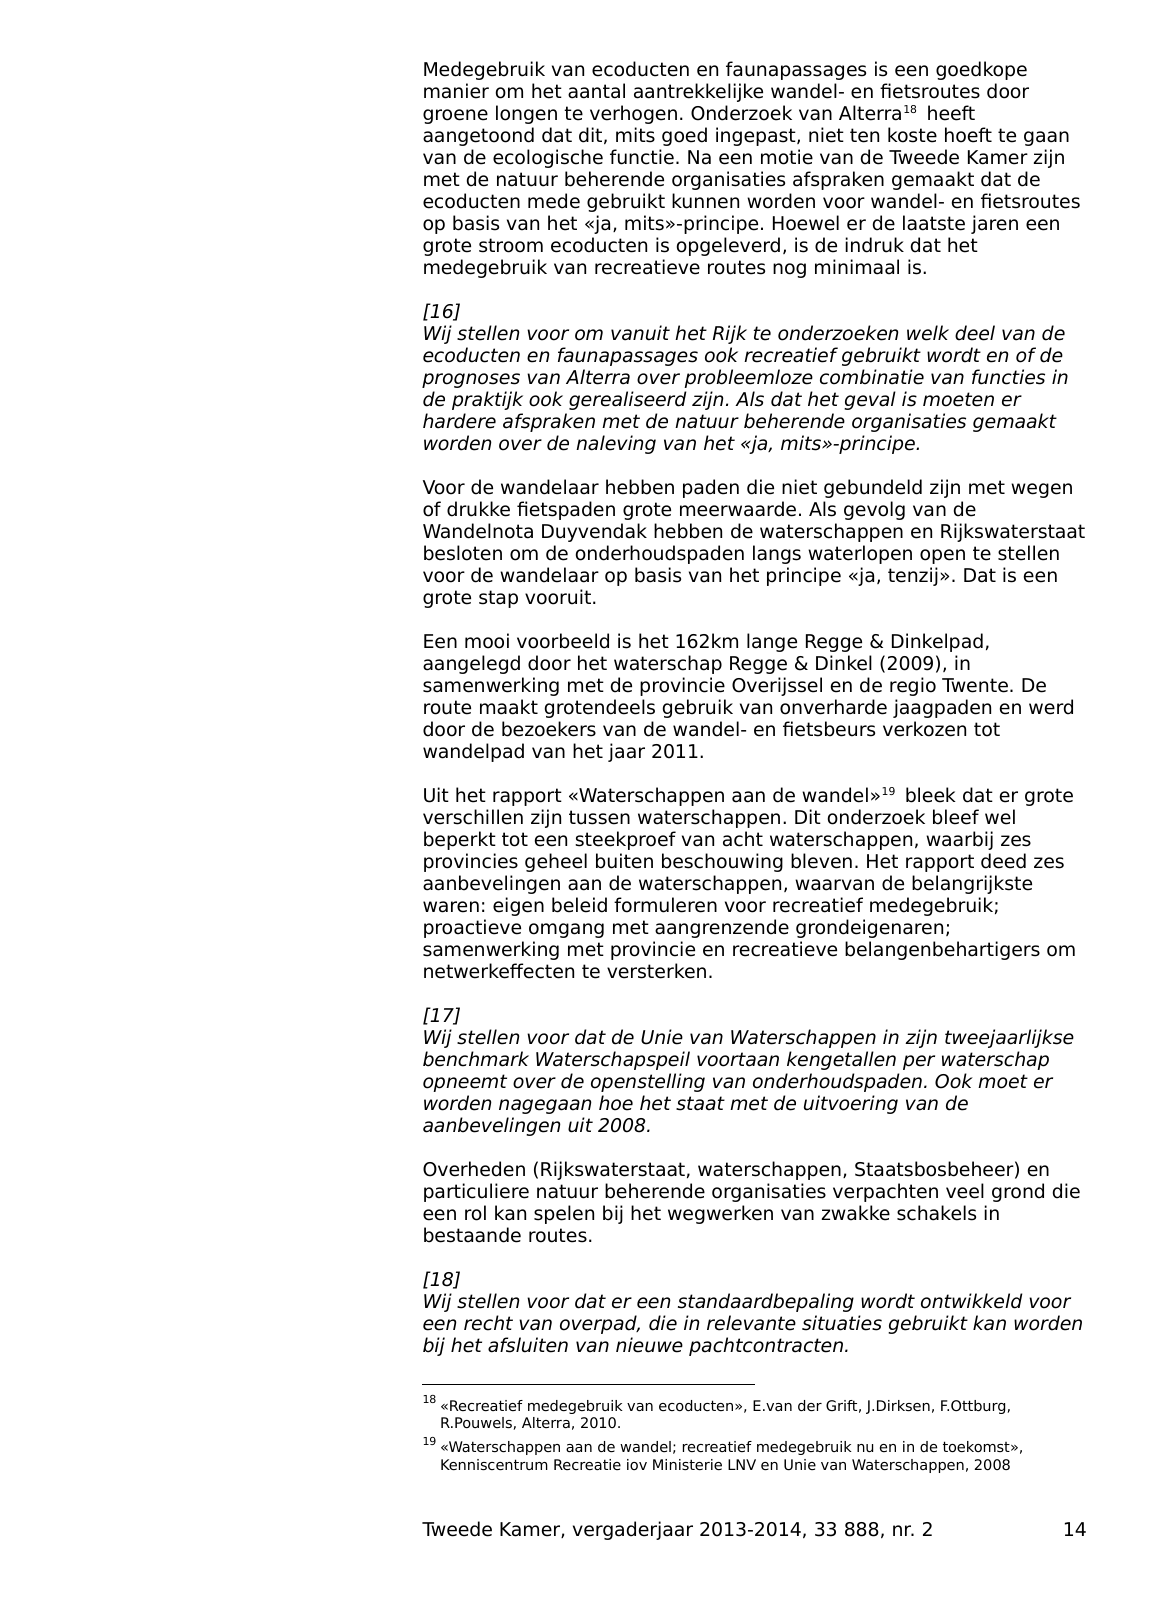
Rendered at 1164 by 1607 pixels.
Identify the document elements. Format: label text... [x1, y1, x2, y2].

text «Waterschappen aan de wandel; recreatief medegebruik nu en in de toekomst», Kenniscentrum Recreatie iov Ministerie LNV en Unie van Waterschappen, 2008 [422, 1435, 1087, 1474]
text [16] [422, 301, 1087, 323]
text «Recreatief medegebruik van ecoducten», E.van der Grift, J.Dirksen, F.Ottburg, R.Pouwels, Alterra, 2010. [422, 1393, 1087, 1432]
text [17] [422, 1005, 1087, 1027]
text Wij stellen voor dat er een standaardbepaling wordt ontwikkeld voor een recht van overpad, die in relevante situaties gebruikt kan worden bij het afsluiten van nieuwe pachtcontracten. [422, 1291, 1087, 1357]
text Overheden (Rijkswaterstaat, waterschappen, Staatsbosbeheer) en particuliere natuur beherende organisaties verpachten veel grond die een rol kan spelen bij het wegwerken van zwakke schakels in bestaande routes. [422, 1159, 1087, 1247]
text Uit het rapport «Waterschappen aan de wandel» bleek dat er grote verschillen zijn tussen waterschappen. Dit onderzoek bleef wel beperkt tot een steekproef van acht waterschappen, waarbij zes provincies geheel buiten beschouwing bleven. Het rapport deed zes aanbevelingen aan de waterschappen, waarvan de belangrijkste waren: eigen beleid formuleren voor recreatief medegebruik; proactieve omgang met aangrenzende grondeigenaren; samenwerking met provincie en recreatieve belangenbehartigers om netwerkeffecten te versterken. [422, 785, 1087, 983]
text Een mooi voorbeeld is het 162km lange Regge & Dinkelpad, aangelegd door het waterschap Regge & Dinkel (2009), in samenwerking met de provincie Overijssel en de regio Twente. De route maakt grotendeels gebruik van onverharde jaagpaden en werd door de bezoekers van de wandel- en fietsbeurs verkozen tot wandelpad van het jaar 2011. [422, 631, 1087, 763]
text Wij stellen voor om vanuit het Rijk te onderzoeken welk deel van de ecoducten en faunapassages ook recreatief gebruikt wordt en of de prognoses van Alterra over probleemloze combinatie van functies in de praktijk ook gerealiseerd zijn. Als dat het geval is moeten er hardere afspraken met de natuur beherende organisaties gemaakt worden over de naleving van het «ja, mits»-principe. [422, 323, 1087, 455]
text Voor de wandelaar hebben paden die niet gebundeld zijn met wegen of drukke fietspaden grote meerwaarde. Als gevolg van de Wandelnota Duyvendak hebben de waterschappen en Rijkswaterstaat besloten om de onderhoudspaden langs waterlopen open te stellen voor de wandelaar op basis van het principe «ja, tenzij». Dat is een grote stap vooruit. [422, 477, 1087, 609]
text Wij stellen voor dat de Unie van Waterschappen in zijn tweejaarlijkse benchmark Waterschapspeil voortaan kengetallen per waterschap opneemt over de openstelling van onderhoudspaden. Ook moet er worden nagegaan hoe het staat met de uitvoering van de aanbevelingen uit 2008. [422, 1027, 1087, 1137]
text Medegebruik van ecoducten en faunapassages is een goedkope manier om het aantal aantrekkelijke wandel- en fietsroutes door groene longen te verhogen. Onderzoek van Alterra heeft aangetoond dat dit, mits goed ingepast, niet ten koste hoeft te gaan van de ecologische functie. Na een motie van de Tweede Kamer zijn met de natuur beherende organisaties afspraken gemaakt dat de ecoducten mede gebruikt kunnen worden voor wandel- en fietsroutes op basis van het «ja, mits»-principe. Hoewel er de laatste jaren een grote stroom ecoducten is opgeleverd, is de indruk dat het medegebruik van recreatieve routes nog minimaal is. [422, 59, 1087, 279]
text [18] [422, 1269, 1087, 1291]
